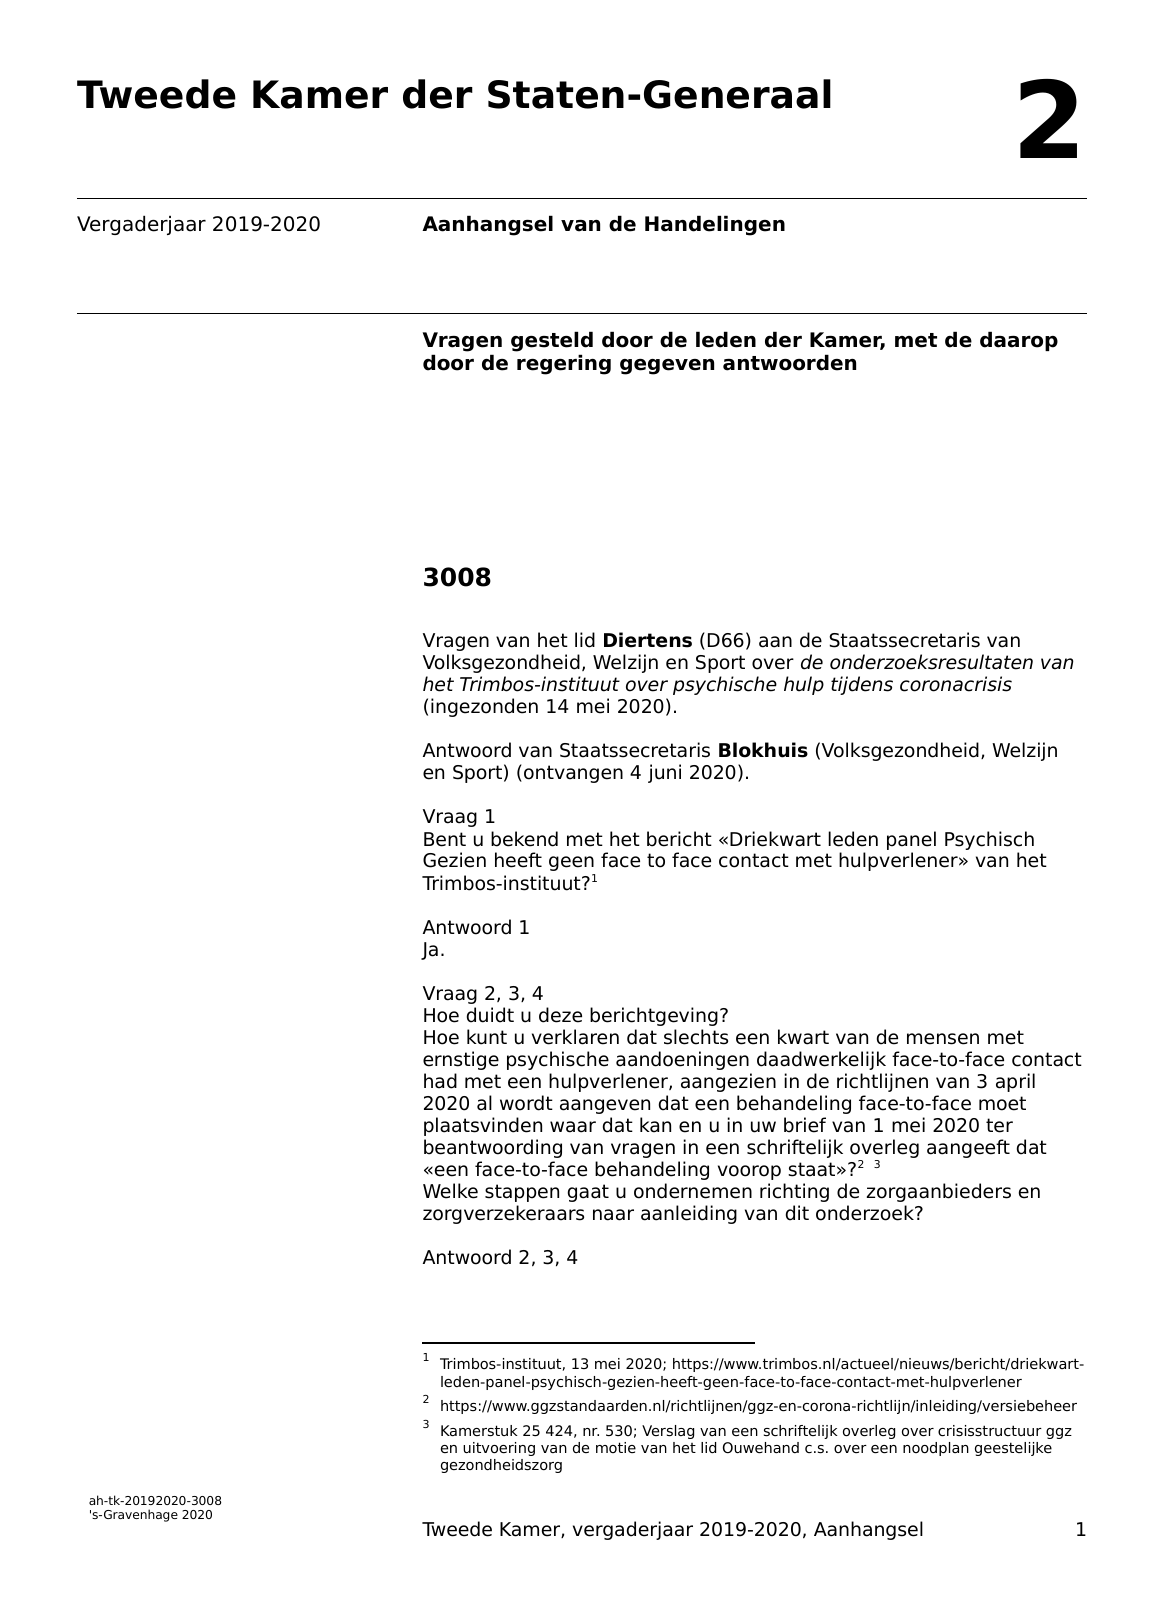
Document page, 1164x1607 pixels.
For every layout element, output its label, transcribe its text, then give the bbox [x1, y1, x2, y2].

text ah-tk-20192020-3008 [88, 1494, 323, 1508]
table_cell Vergaderjaar 2019-2020 [77, 199, 422, 313]
text 3008 [422, 563, 1087, 592]
table_header Tweede Kamer der Staten-Generaal [77, 59, 886, 198]
text Vraag 2, 3, 4 [422, 983, 1087, 1005]
text Welke stappen gaat u ondernemen richting de zorgaanbieders en zorgverzekeraars naar aanleiding van dit onderzoek? [422, 1181, 1087, 1224]
text Antwoord 2, 3, 4 [422, 1247, 1087, 1269]
text Hoe duidt u deze berichtgeving? [422, 1005, 1087, 1027]
text Bent u bekend met het bericht «Driekwart leden panel Psychisch Gezien heeft geen face to face contact met hulpverlener» van het Trimbos-instituut? [422, 828, 1087, 894]
text Ja. [422, 938, 1087, 961]
table_cell Aanhangsel van de Handelingen [422, 199, 1087, 313]
text Antwoord van Staatssecretaris Blokhuis (Volksgezondheid, Welzijn en Sport) (ontvangen 4 juni 2020). [422, 740, 1087, 784]
text Hoe kunt u verklaren dat slechts een kwart van de mensen met ernstige psychische aandoeningen daadwerkelijk face-to-face contact had met een hulpverlener, aangezien in de richtlijnen van 3 april 2020 al wordt aangeven dat een behandeling face-to-face moet plaatsvinden waar dat kan en u in uw brief van 1 mei 2020 ter beantwoording van vragen in een schriftelijk overleg aangeeft dat «een face-to-face behandeling voorop staat»? [422, 1027, 1087, 1181]
text Antwoord 1 [422, 917, 1087, 938]
text Vraag 1 [422, 806, 1087, 828]
text https://www.ggzstandaarden.nl/richtlijnen/ggz-en-corona-richtlijn/inleiding/versiebeheer [422, 1393, 1087, 1416]
table_cell Vragen gesteld door de leden der Kamer, met de daarop door de regering gegeven antwoorden [422, 314, 1087, 375]
text Vragen van het lid Diertens (D66) aan de Staatssecretaris van Volksgezondheid, Welzijn en Sport over de onderzoeksresultaten van het Trimbos-instituut over psychische hulp tijdens coronacrisis (ingezonden 14 mei 2020). [422, 630, 1087, 718]
text 's-Gravenhage 2020 [88, 1508, 323, 1522]
table_header 2 [886, 59, 1087, 198]
text Trimbos-instituut, 13 mei 2020; https://www.trimbos.nl/actueel/nieuws/bericht/driekwart-leden-panel-psychisch-gezien-heeft-geen-face-to-face-contact-met-hulpverlener [422, 1352, 1087, 1391]
table_cell [77, 314, 422, 375]
text Kamerstuk 25 424, nr. 530; Verslag van een schriftelijk overleg over crisisstructuur ggz en uitvoering van de motie van het lid Ouwehand c.s. over een noodplan geestelijke gezondheidszorg [422, 1418, 1087, 1474]
